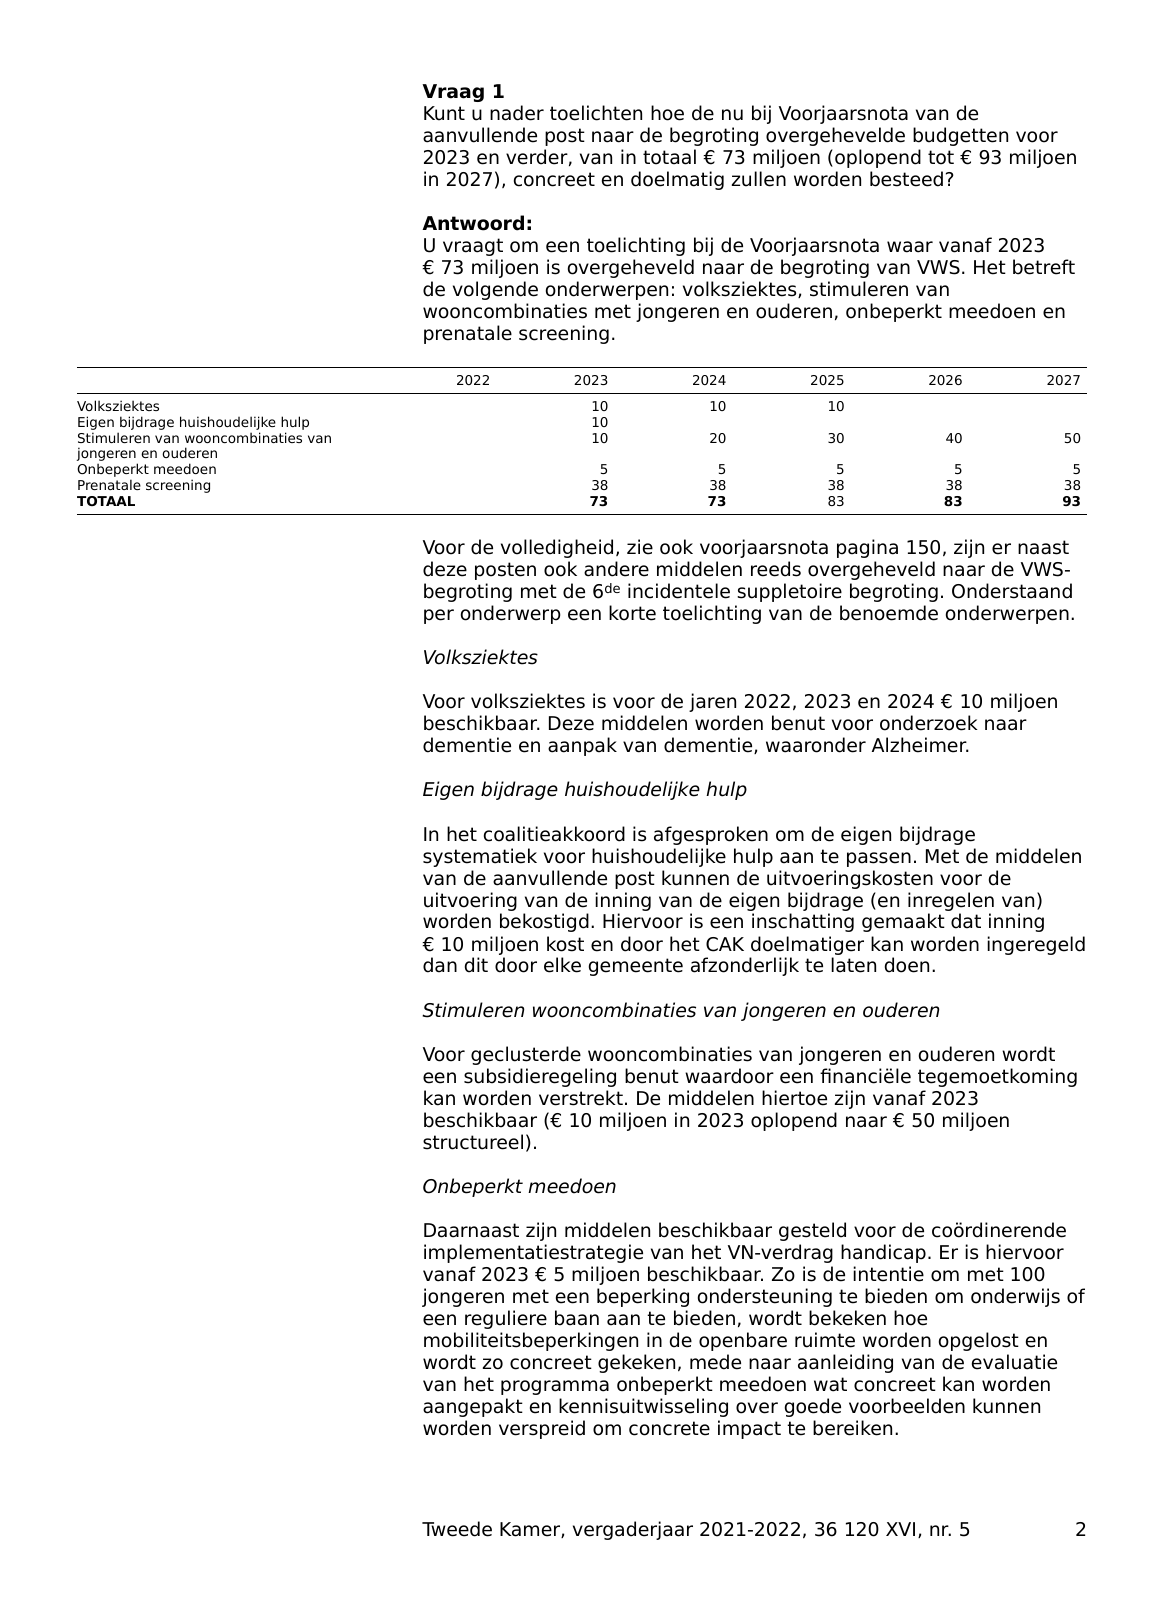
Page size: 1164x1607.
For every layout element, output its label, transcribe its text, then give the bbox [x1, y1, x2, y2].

table_cell 93 [969, 493, 1087, 514]
text U vraagt om een toelichting bij de Voorjaarsnota waar vanaf 2023 € 73 miljoen is overgeheveld naar de begroting van VWS. Het betreft de volgende onderwerpen: volksziektes, stimuleren van wooncombinaties met jongeren en ouderen, onbeperkt meedoen en prenatale screening. [422, 235, 1087, 345]
table_cell 83 [850, 493, 968, 514]
table_cell 20 [614, 430, 732, 462]
table_cell [850, 394, 968, 415]
table_cell 10 [732, 394, 850, 415]
table_header 2024 [614, 368, 732, 393]
table_cell [732, 415, 850, 430]
table_cell 10 [496, 394, 614, 415]
table_cell [378, 394, 496, 415]
table_header [77, 368, 378, 393]
text Vraag 1 [422, 81, 1087, 103]
table_cell 38 [496, 478, 614, 493]
table_cell Onbeperkt meedoen [77, 462, 378, 478]
table_cell 5 [969, 462, 1087, 478]
table_cell 5 [496, 462, 614, 478]
table_cell 5 [732, 462, 850, 478]
table_cell [614, 415, 732, 430]
table_cell [969, 415, 1087, 430]
table_header 2023 [496, 368, 614, 393]
table_cell [969, 394, 1087, 415]
table_cell 73 [614, 493, 732, 514]
table_cell Volksziektes [77, 394, 378, 415]
table_cell Stimuleren van wooncombinaties van jongeren en ouderen [77, 430, 378, 462]
table_cell 38 [614, 478, 732, 493]
table_cell 40 [850, 430, 968, 462]
table_cell [378, 493, 496, 514]
table_cell 10 [496, 415, 614, 430]
table_cell 83 [732, 493, 850, 514]
table_cell 10 [614, 394, 732, 415]
text Daarnaast zijn middelen beschikbaar gesteld voor de coördinerende implementatiestrategie van het VN-verdrag handicap. Er is hiervoor vanaf 2023 € 5 miljoen beschikbaar. Zo is de intentie om met 100 jongeren met een beperking ondersteuning te bieden om onderwijs of een reguliere baan aan te bieden, wordt bekeken hoe mobiliteitsbeperkingen in de openbare ruimte worden opgelost en wordt zo concreet gekeken, mede naar aanleiding van de evaluatie van het programma onbeperkt meedoen wat concreet kan worden aangepakt en kennisuitwisseling over goede voorbeelden kunnen worden verspreid om concrete impact te bereiken. [422, 1220, 1087, 1440]
table_cell 38 [969, 478, 1087, 493]
table_header 2022 [378, 368, 496, 393]
subtitle Eigen bijdrage huishoudelijke hulp [422, 779, 1087, 801]
table_cell [378, 430, 496, 462]
table_cell 38 [850, 478, 968, 493]
table_cell 38 [732, 478, 850, 493]
table_cell [378, 478, 496, 493]
text Antwoord: [422, 213, 1087, 235]
table_cell 5 [850, 462, 968, 478]
table_header 2025 [732, 368, 850, 393]
table_cell TOTAAL [77, 493, 378, 514]
table_cell 10 [496, 430, 614, 462]
table_cell 50 [969, 430, 1087, 462]
table_cell Eigen bijdrage huishoudelijke hulp [77, 415, 378, 430]
table_cell [378, 415, 496, 430]
table_cell [850, 415, 968, 430]
text Voor volksziektes is voor de jaren 2022, 2023 en 2024 € 10 miljoen beschikbaar. Deze middelen worden benut voor onderzoek naar dementie en aanpak van dementie, waaronder Alzheimer. [422, 691, 1087, 757]
table_header 2026 [850, 368, 968, 393]
subtitle Stimuleren wooncombinaties van jongeren en ouderen [422, 999, 1087, 1022]
table_cell [378, 462, 496, 478]
table_cell 5 [614, 462, 732, 478]
subtitle Onbeperkt meedoen [422, 1176, 1087, 1198]
text Voor de volledigheid, zie ook voorjaarsnota pagina 150, zijn er naast deze posten ook andere middelen reeds overgeheveld naar de VWS-begroting met de 6de incidentele suppletoire begroting. Onderstaand per onderwerp een korte toelichting van de benoemde onderwerpen. [422, 537, 1087, 625]
text Voor geclusterde wooncombinaties van jongeren en ouderen wordt een subsidieregeling benut waardoor een financiële tegemoetkoming kan worden verstrekt. De middelen hiertoe zijn vanaf 2023 beschikbaar (€ 10 miljoen in 2023 oplopend naar € 50 miljoen structureel). [422, 1044, 1087, 1154]
table_cell Prenatale screening [77, 478, 378, 493]
table_header 2027 [969, 368, 1087, 393]
subtitle Volksziektes [422, 647, 1087, 669]
text In het coalitieakkoord is afgesproken om de eigen bijdrage systematiek voor huishoudelijke hulp aan te passen. Met de middelen van de aanvullende post kunnen de uitvoeringskosten voor de uitvoering van de inning van de eigen bijdrage (en inregelen van) worden bekostigd. Hiervoor is een inschatting gemaakt dat inning € 10 miljoen kost en door het CAK doelmatiger kan worden ingeregeld dan dit door elke gemeente afzonderlijk te laten doen. [422, 823, 1087, 977]
table_cell 73 [496, 493, 614, 514]
text Kunt u nader toelichten hoe de nu bij Voorjaarsnota van de aanvullende post naar de begroting overgehevelde budgetten voor 2023 en verder, van in totaal € 73 miljoen (oplopend tot € 93 miljoen in 2027), concreet en doelmatig zullen worden besteed? [422, 103, 1087, 191]
table_cell 30 [732, 430, 850, 462]
